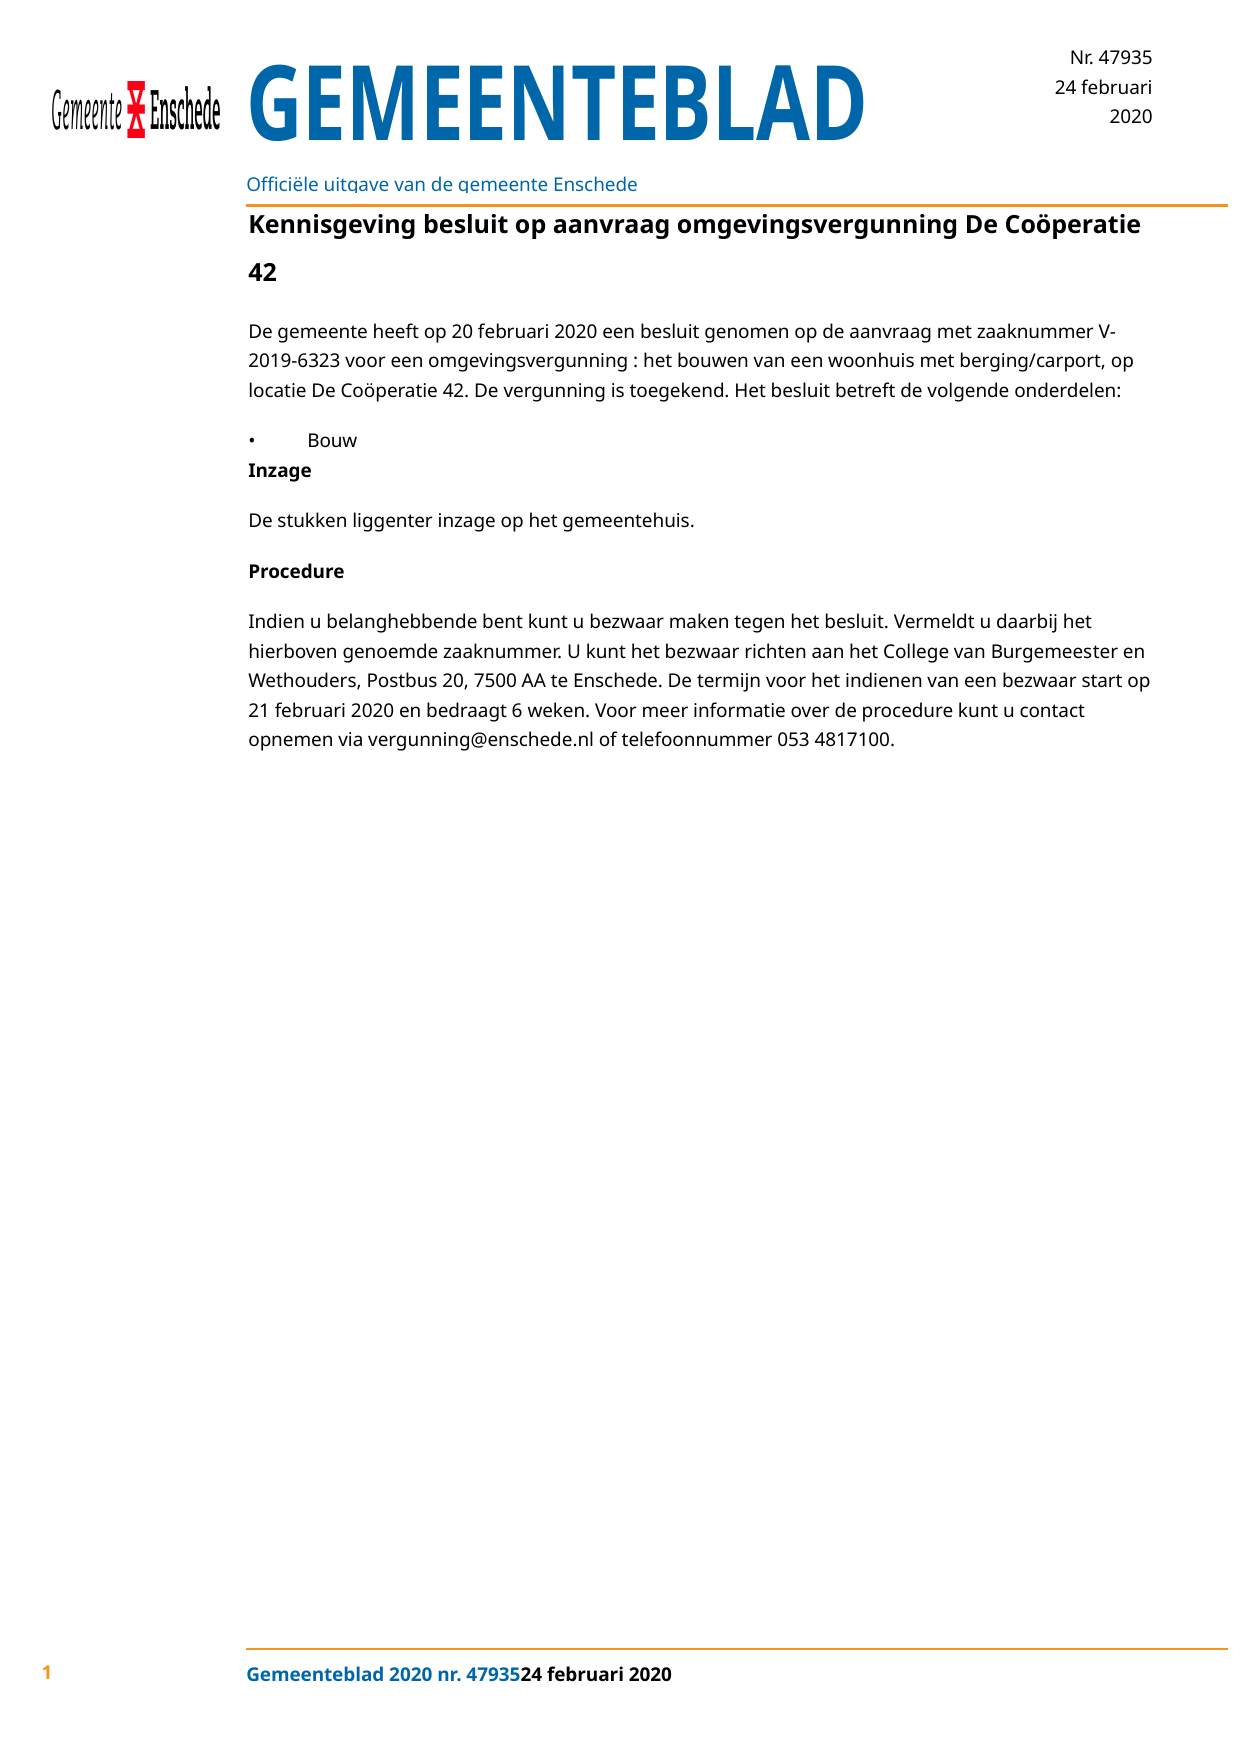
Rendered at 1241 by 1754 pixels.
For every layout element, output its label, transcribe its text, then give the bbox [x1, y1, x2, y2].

text De stukken liggenter inzage op het gemeentehuis. [248, 507, 1152, 533]
picture [41, 47, 231, 172]
text Inzage [248, 457, 1152, 483]
text Kennisgeving besluit op aanvraag omgevingsvergunning De Coöperatie 42 [248, 207, 1152, 288]
text Indien u belanghebbende bent kunt u bezwaar maken tegen het besluit. Vermeldt u daarbij het hierboven genoemde zaaknummer. U kunt het bezwaar richten aan het College van Burgemees­ter en Wethouders, Postbus 20, 7500 AA te Enschede. De termijn voor het indienen van een bezwaar start op 21 februari 2020 en bedraagt 6 weken. Voor meer informatie over de procedure kunt u contact opnemen via vergunning@enschede.nl of telefoonnummer 053 4817100. [248, 608, 1152, 752]
text De gemeente heeft op 20 februari 2020 een besluit genomen op de aanvraag met zaaknummer V-2019-6323 voor een omgevingsvergunning : het bouwen van een woonhuis met berging/carport, op locatie De Coöperatie 42. De vergunning is toegekend. Het besluit betreft de volgende onderdelen: [248, 318, 1152, 403]
text Procedure [248, 558, 1152, 584]
list Bouw [248, 427, 1152, 453]
